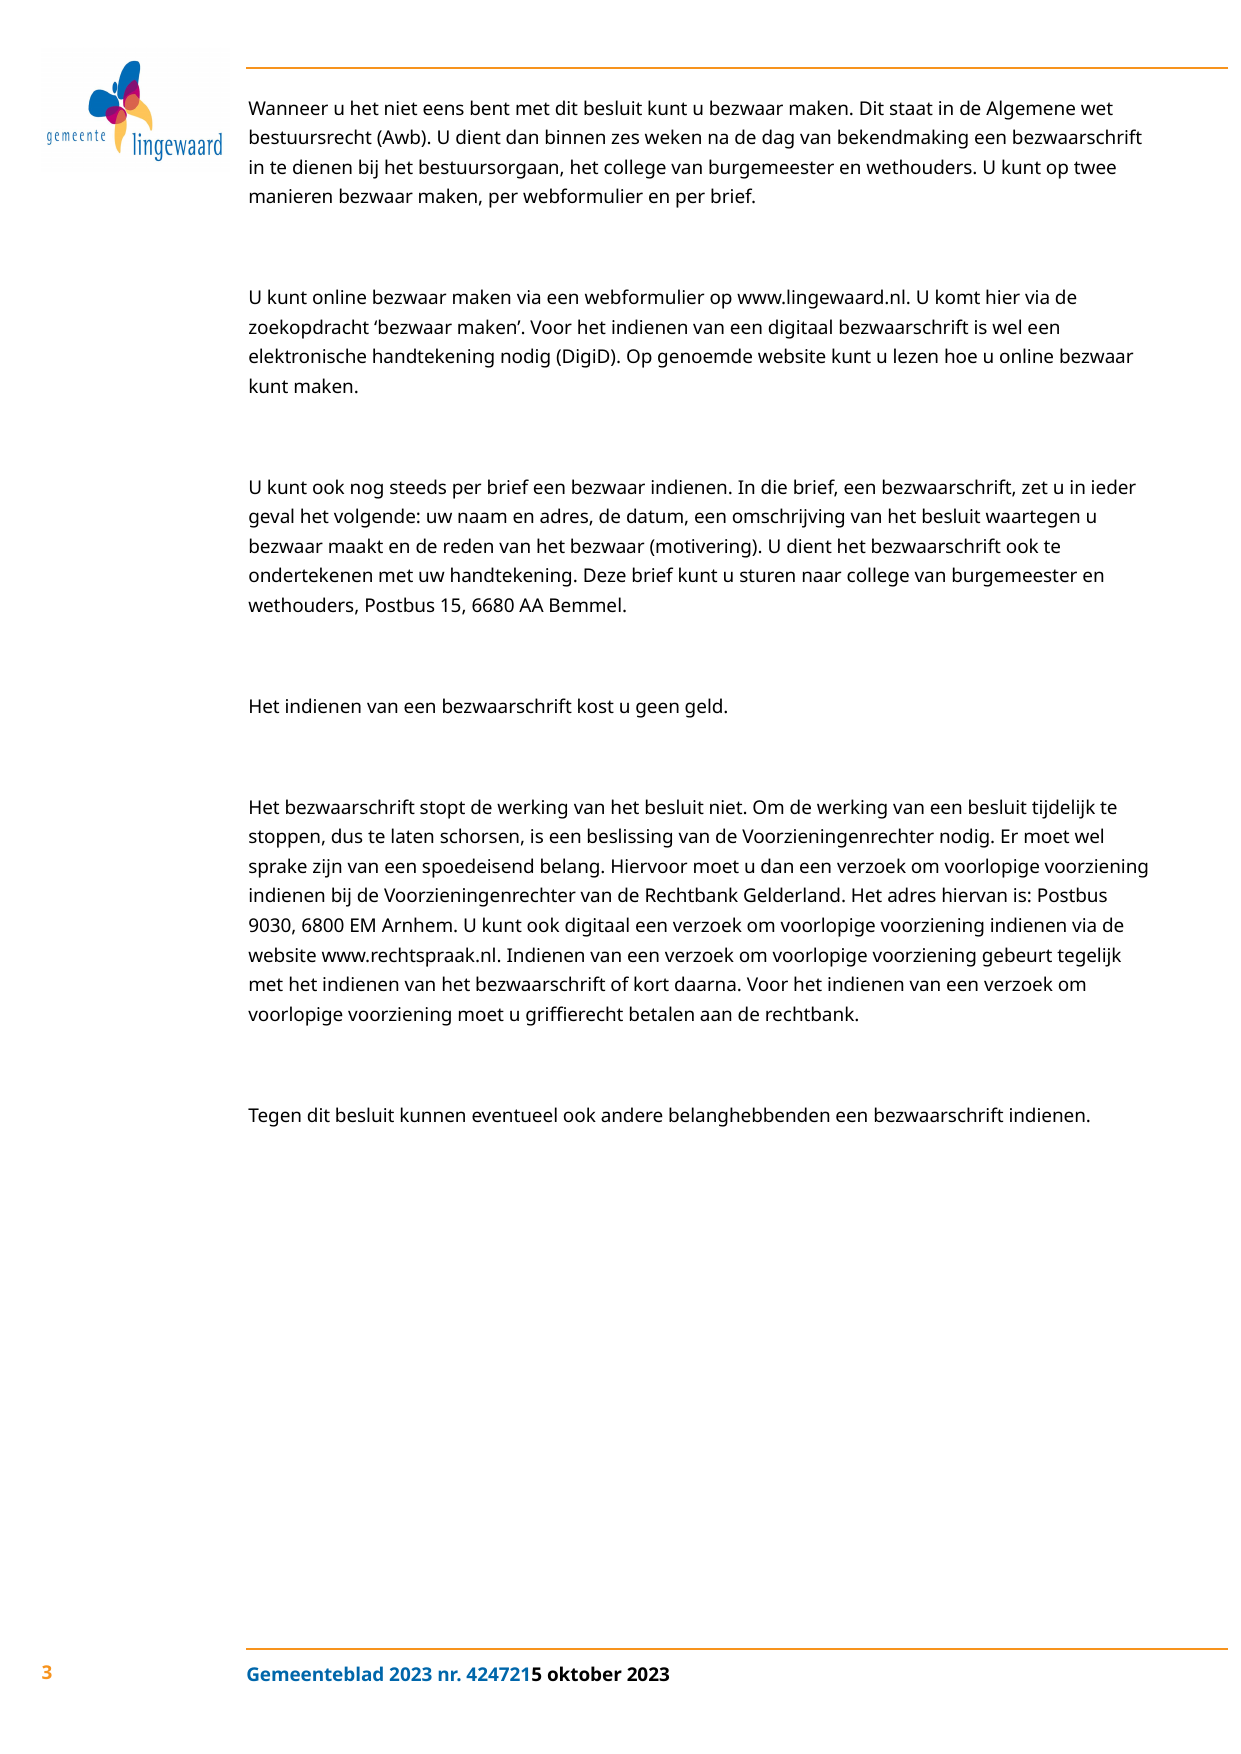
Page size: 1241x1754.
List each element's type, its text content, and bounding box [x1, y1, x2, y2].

text Wanneer u het niet eens bent met dit besluit kunt u bezwaar maken. Dit staat in de Algemene wet bestuursrecht (Awb). U dient dan binnen zes weken na de dag van bekendmaking een bezwaarschrift in te dienen bij het bestuursorgaan, het college van burgemeester en wethouders. U kunt op twee manieren bezwaar maken, per webformulier en per brief. [248, 95, 1152, 209]
text Het bezwaarschrift stopt de werking van het besluit niet. Om de werking van een besluit tijdelijk te stoppen, dus te laten schorsen, is een beslissing van de Voorzieningenrechter nodig. Er moet wel sprake zijn van een spoedeisend belang. Hiervoor moet u dan een verzoek om voorlopige voorziening indienen bij de Voorzieningenrechter van de Rechtbank Gelderland. Het adres hiervan is: Postbus 9030, 6800 EM Arnhem. U kunt ook digitaal een verzoek om voorlopige voorziening indienen via de website www.rechtspraak.nl. Indienen van een verzoek om voorlopige voorziening gebeurt tegelijk met het indienen van het bezwaarschrift of kort daarna. Voor het indienen van een verzoek om voorlopige voorziening moet u griffierecht betalen aan de rechtbank. [248, 794, 1152, 1027]
text Tegen dit besluit kunnen eventueel ook andere belanghebbenden een bezwaarschrift indienen. [248, 1102, 1152, 1128]
text U kunt online bezwaar maken via een webformulier op www.lingewaard.nl. U komt hier via de zoekopdracht ‘bezwaar maken’. Voor het indienen van een digitaal bezwaarschrift is wel een elektronische handtekening nodig (DigiD). Op genoemde website kunt u lezen hoe u online bezwaar kunt maken. [248, 284, 1152, 399]
text Het indienen van een bezwaarschrift kost u geen geld. [248, 693, 1152, 719]
picture [41, 47, 231, 172]
text U kunt ook nog steeds per brief een bezwaar indienen. In die brief, een bezwaarschrift, zet u in ieder geval het volgende: uw naam en adres, de datum, een omschrijving van het besluit waartegen u bezwaar maakt en de reden van het bezwaar (motivering). U dient het bezwaarschrift ook te ondertekenen met uw handtekening. Deze brief kunt u sturen naar college van burgemeester en wethouders, Postbus 15, 6680 AA Bemmel. [248, 474, 1152, 618]
